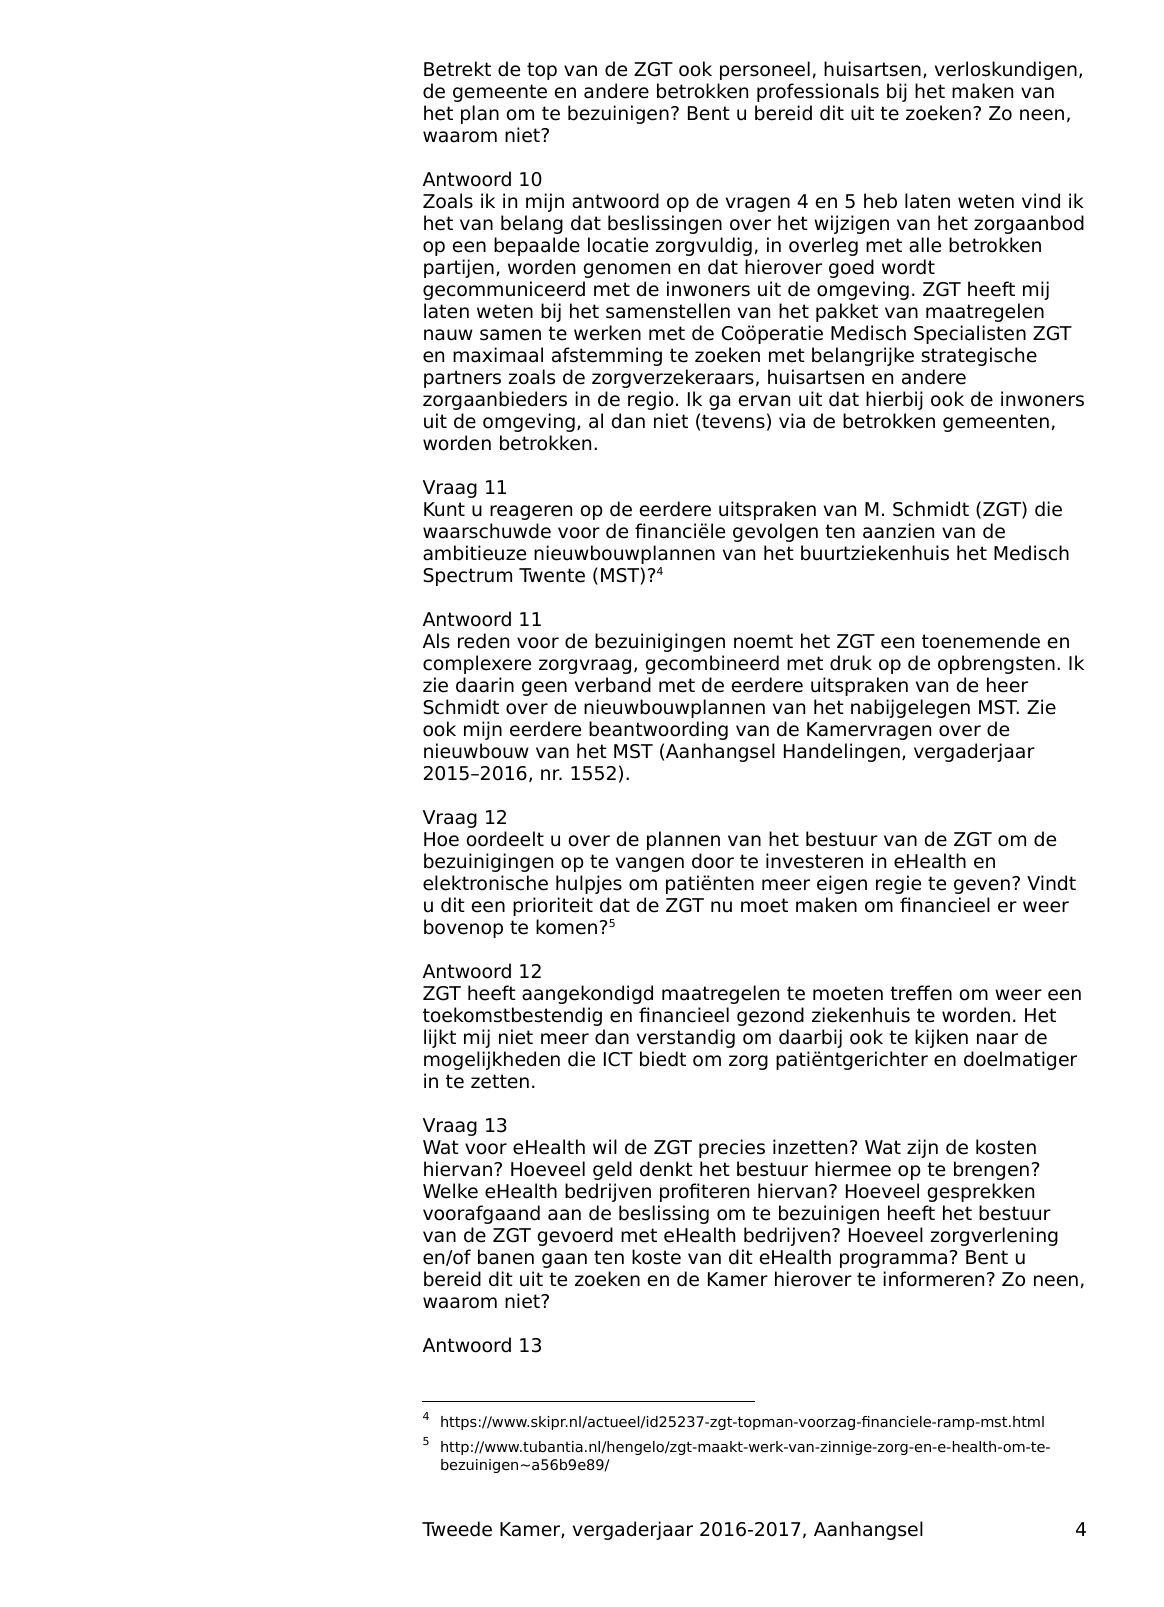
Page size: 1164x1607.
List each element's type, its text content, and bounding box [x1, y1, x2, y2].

text Antwoord 10 [422, 169, 1087, 191]
text Hoe oordeelt u over de plannen van het bestuur van de ZGT om de bezuinigingen op te vangen door te investeren in eHealth en elektronische hulpjes om patiënten meer eigen regie te geven? Vindt u dit een prioriteit dat de ZGT nu moet maken om financieel er weer bovenop te komen? [422, 829, 1087, 939]
text Kunt u reageren op de eerdere uitspraken van M. Schmidt (ZGT) die waarschuwde voor de financiële gevolgen ten aanzien van de ambitieuze nieuwbouwplannen van het buurtziekenhuis het Medisch Spectrum Twente (MST)? [422, 499, 1087, 587]
text Betrekt de top van de ZGT ook personeel, huisartsen, verloskundigen, de gemeente en andere betrokken professionals bij het maken van het plan om te bezuinigen? Bent u bereid dit uit te zoeken? Zo neen, waarom niet? [422, 59, 1087, 147]
text ZGT heeft aangekondigd maatregelen te moeten treffen om weer een toekomstbestendig en financieel gezond ziekenhuis te worden. Het lijkt mij niet meer dan verstandig om daarbij ook te kijken naar de mogelijkheden die ICT biedt om zorg patiëntgerichter en doelmatiger in te zetten. [422, 983, 1087, 1093]
text Wat voor eHealth wil de ZGT precies inzetten? Wat zijn de kosten hiervan? Hoeveel geld denkt het bestuur hiermee op te brengen? Welke eHealth bedrijven profiteren hiervan? Hoeveel gesprekken voorafgaand aan de beslissing om te bezuinigen heeft het bestuur van de ZGT gevoerd met eHealth bedrijven? Hoeveel zorgverlening en/of banen gaan ten koste van dit eHealth programma? Bent u bereid dit uit te zoeken en de Kamer hierover te informeren? Zo neen, waarom niet? [422, 1137, 1087, 1313]
text http://www.tubantia.nl/hengelo/zgt-maakt-werk-van-zinnige-zorg-en-e-health-om-te-bezuinigen~a56b9e89/ [422, 1435, 1087, 1474]
text Vraag 13 [422, 1115, 1087, 1137]
text Antwoord 12 [422, 961, 1087, 983]
text Vraag 12 [422, 807, 1087, 829]
text Zoals ik in mijn antwoord op de vragen 4 en 5 heb laten weten vind ik het van belang dat beslissingen over het wijzigen van het zorgaanbod op een bepaalde locatie zorgvuldig, in overleg met alle betrokken partijen, worden genomen en dat hierover goed wordt gecommuniceerd met de inwoners uit de omgeving. ZGT heeft mij laten weten bij het samenstellen van het pakket van maatregelen nauw samen te werken met de Coöperatie Medisch Specialisten ZGT en maximaal afstemming te zoeken met belangrijke strategische partners zoals de zorgverzekeraars, huisartsen en andere zorgaanbieders in de regio. Ik ga ervan uit dat hierbij ook de inwoners uit de omgeving, al dan niet (tevens) via de betrokken gemeenten, worden betrokken. [422, 191, 1087, 455]
text Als reden voor de bezuinigingen noemt het ZGT een toenemende en complexere zorgvraag, gecombineerd met druk op de opbrengsten. Ik zie daarin geen verband met de eerdere uitspraken van de heer Schmidt over de nieuwbouwplannen van het nabijgelegen MST. Zie ook mijn eerdere beantwoording van de Kamervragen over de nieuwbouw van het MST (Aanhangsel Handelingen, vergaderjaar 2015–2016, nr. 1552). [422, 631, 1087, 785]
text https://www.skipr.nl/actueel/id25237-zgt-topman-voorzag-financiele-ramp-mst.html [422, 1410, 1087, 1432]
text Antwoord 13 [422, 1335, 1087, 1357]
text Vraag 11 [422, 477, 1087, 499]
text Antwoord 11 [422, 609, 1087, 631]
